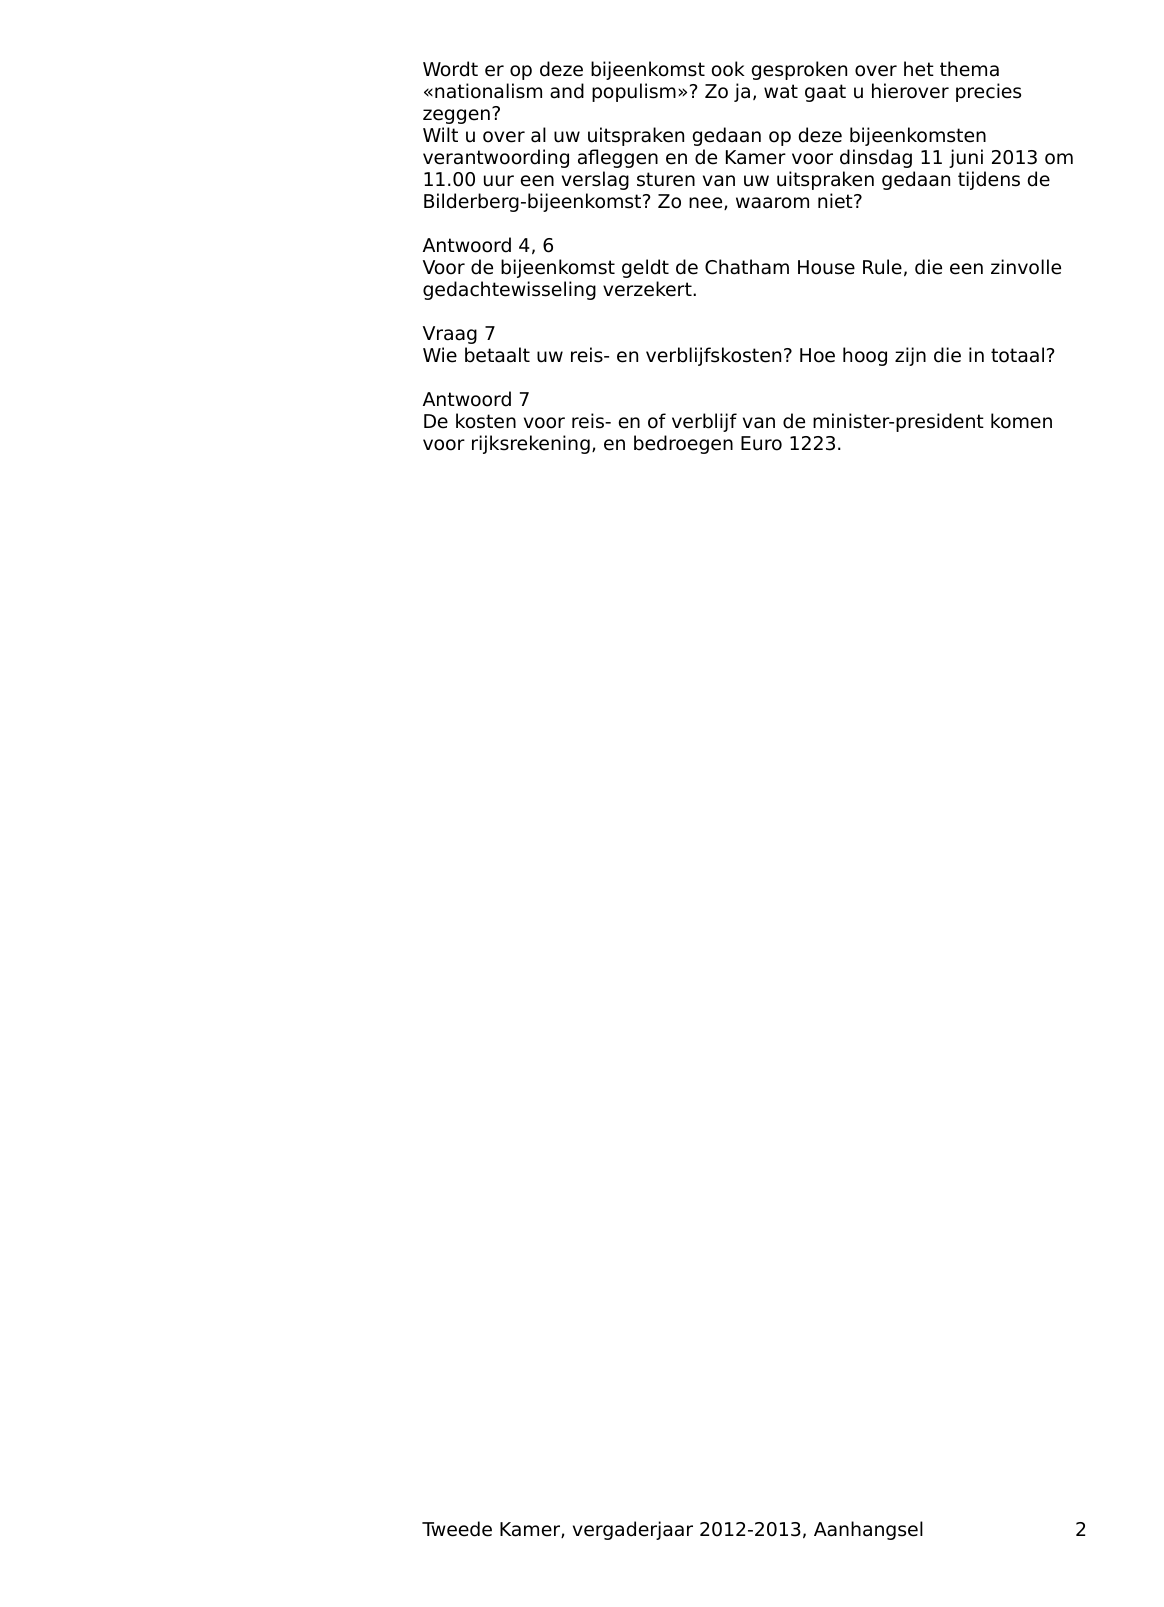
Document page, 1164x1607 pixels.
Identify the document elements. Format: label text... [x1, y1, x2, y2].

text Antwoord 7 [422, 389, 1087, 411]
text Antwoord 4, 6 [422, 235, 1087, 257]
text Vraag 7 [422, 323, 1087, 345]
text Voor de bijeenkomst geldt de Chatham House Rule, die een zinvolle gedachtewisseling verzekert. [422, 257, 1087, 301]
text Wie betaalt uw reis- en verblijfskosten? Hoe hoog zijn die in totaal? [422, 345, 1087, 367]
text Wilt u over al uw uitspraken gedaan op deze bijeenkomsten verantwoording afleggen en de Kamer voor dinsdag 11 juni 2013 om 11.00 uur een verslag sturen van uw uitspraken gedaan tijdens de Bilderberg-bijeenkomst? Zo nee, waarom niet? [422, 125, 1087, 213]
text De kosten voor reis- en of verblijf van de minister-president komen voor rijksrekening, en bedroegen Euro 1223. [422, 411, 1087, 455]
text Wordt er op deze bijeenkomst ook gesproken over het thema «nationalism and populism»? Zo ja, wat gaat u hierover precies zeggen? [422, 59, 1087, 125]
